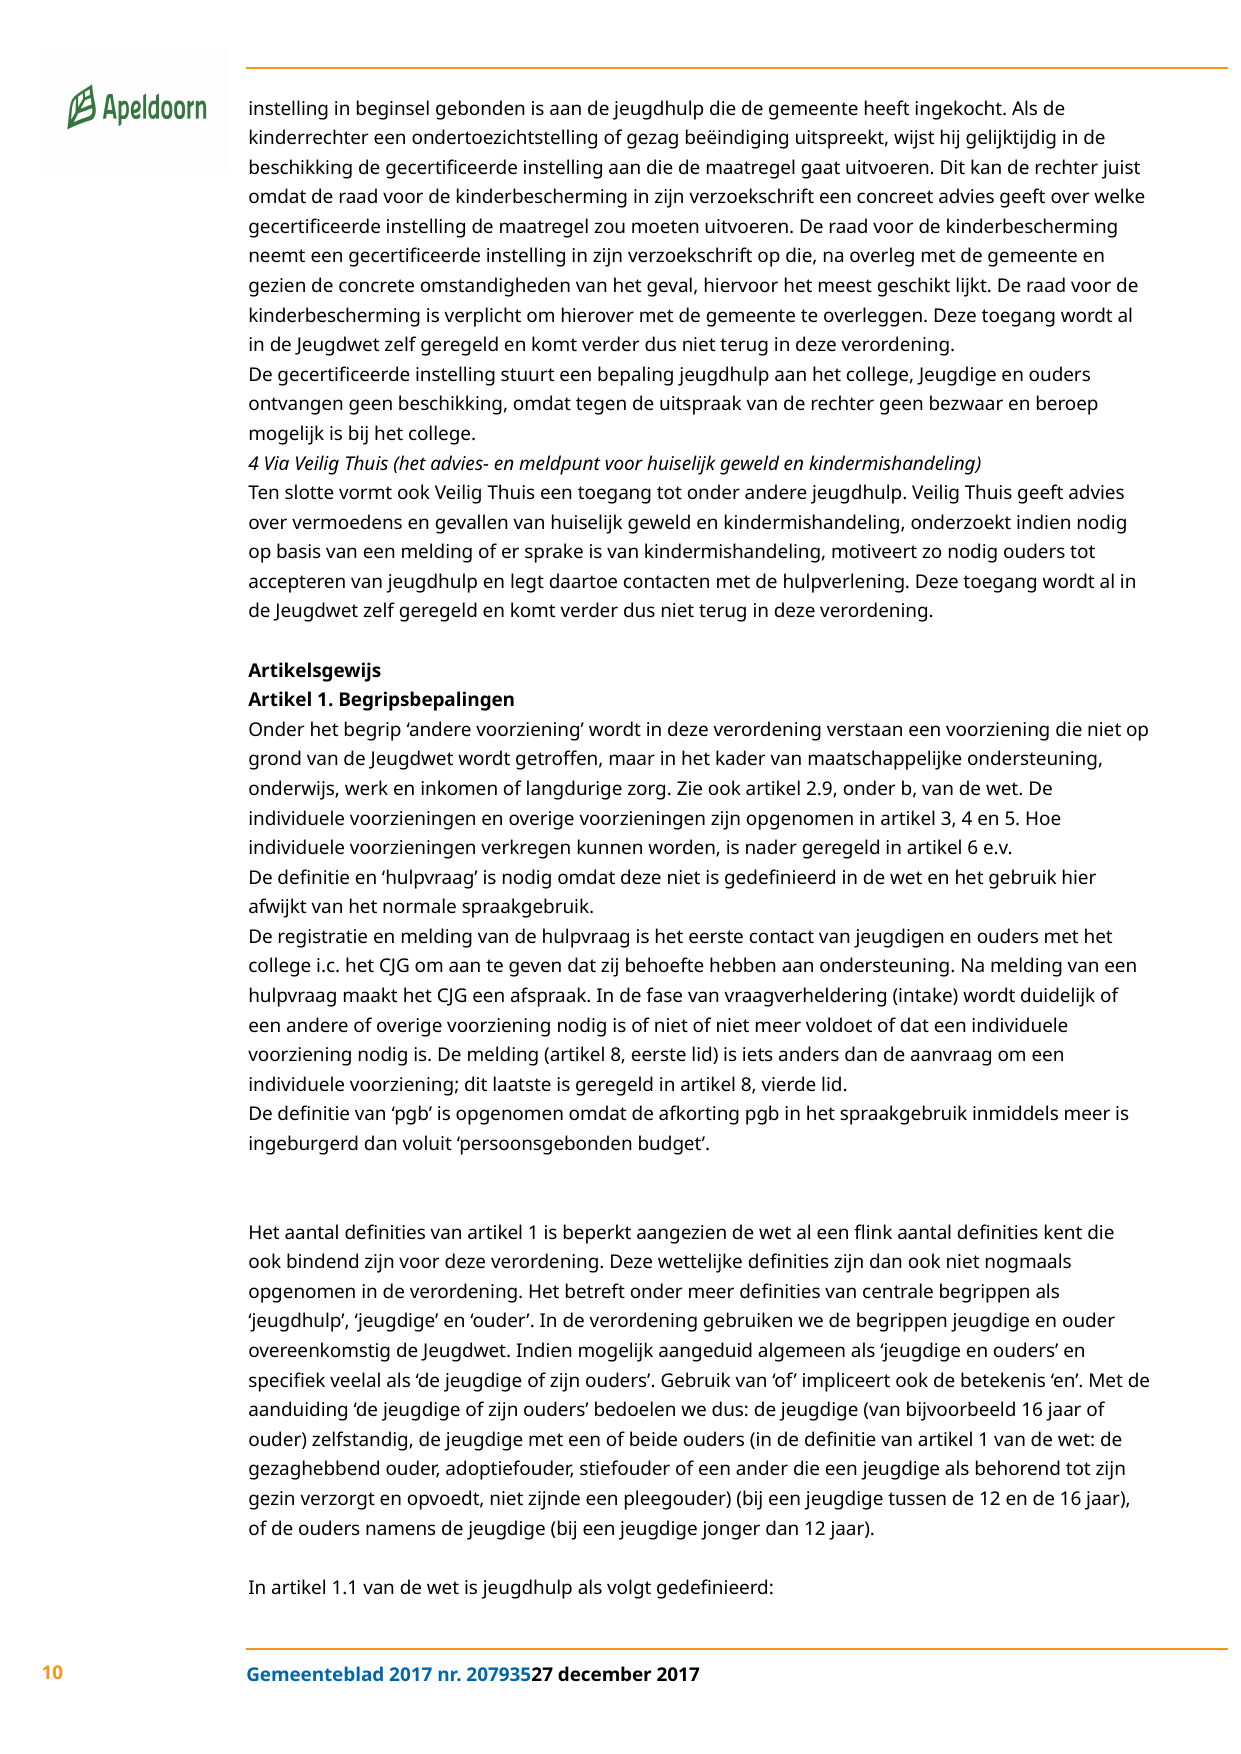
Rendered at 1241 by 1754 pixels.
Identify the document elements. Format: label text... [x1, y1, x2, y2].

text De gecertificeerde instelling stuurt een bepaling jeugdhulp aan het college, Jeugdige en ouders ontvangen geen beschikking, omdat tegen de uitspraak van de rechter geen bezwaar en beroep mogelijk is bij het college. [248, 361, 1152, 446]
text Onder het begrip ‘andere voorziening’ wordt in deze verordening verstaan een voorziening die niet op grond van de Jeugdwet wordt getroffen, maar in het kader van maatschappelijke ondersteuning, onderwijs, werk en inkomen of langdurige zorg. Zie ook artikel 2.9, onder b, van de wet. De individuele voorzieningen en overige voorzieningen zijn opgenomen in artikel 3, 4 en 5. Hoe individuele voorzieningen verkregen kunnen worden, is nader geregeld in artikel 6 e.v. [248, 716, 1152, 860]
text instelling in beginsel gebonden is aan de jeugdhulp die de gemeente heeft ingekocht. Als de kinderrechter een ondertoezichtstelling of gezag beëindiging uitspreekt, wijst hij gelijktijdig in de beschikking de gecertificeerde instelling aan die de maatregel gaat uitvoeren. Dit kan de rechter juist omdat de raad voor de kinderbescherming in zijn verzoekschrift een concreet advies geeft over welke gecertificeerde instelling de maatregel zou moeten uitvoeren. De raad voor de kinderbescherming neemt een gecertificeerde instelling in zijn verzoekschrift op die, na overleg met de gemeente en gezien de concrete omstandigheden van het geval, hiervoor het meest geschikt lijkt. De raad voor de kinderbescherming is verplicht om hierover met de gemeente te overleggen. Deze toegang wordt al in de Jeugdwet zelf geregeld en komt verder dus niet terug in deze verordening. [248, 95, 1152, 357]
text De definitie van ‘pgb’ is opgenomen omdat de afkorting pgb in het spraakgebruik inmiddels meer is ingeburgerd dan voluit ‘persoonsgebonden budget’. [248, 1101, 1152, 1156]
text Ten slotte vormt ook Veilig Thuis een toegang tot onder andere jeugdhulp. Veilig Thuis geeft advies over vermoedens en gevallen van huiselijk geweld en kindermishandeling, onderzoekt indien nodig op basis van een melding of er sprake is van kindermishandeling, motiveert zo nodig ouders tot accepteren van jeugdhulp en legt daartoe contacten met de hulpverlening. Deze toegang wordt al in de Jeugdwet zelf geregeld en komt verder dus niet terug in deze verordening. [248, 479, 1152, 623]
text De definitie en ‘hulpvraag’ is nodig omdat deze niet is gedefinieerd in de wet en het gebruik hier afwijkt van het normale spraakgebruik. [248, 864, 1152, 919]
text In artikel 1.1 van de wet is jeugdhulp als volgt gedefinieerd: [248, 1574, 1152, 1600]
picture [41, 47, 231, 172]
text 4 Via Veilig Thuis (het advies- en meldpunt voor huiselijk geweld en kindermishandeling) [248, 450, 1152, 476]
text Artikelsgewijs [248, 657, 1152, 683]
text Artikel 1. Begripsbepalingen [248, 686, 1152, 712]
text De registratie en melding van de hulpvraag is het eerste contact van jeugdigen en ouders met het college i.c. het CJG om aan te geven dat zij behoefte hebben aan ondersteuning. Na melding van een hulpvraag maakt het CJG een afspraak. In de fase van vraagverheldering (intake) wordt duidelijk of een andere of overige voorziening nodig is of niet of niet meer voldoet of dat een individuele voorziening nodig is. De melding (artikel 8, eerste lid) is iets anders dan de aanvraag om een individuele voorziening; dit laatste is geregeld in artikel 8, vierde lid. [248, 923, 1152, 1097]
text Het aantal definities van artikel 1 is beperkt aangezien de wet al een flink aantal definities kent die ook bindend zijn voor deze verordening. Deze wettelijke definities zijn dan ook niet nogmaals opgenomen in de verordening. Het betreft onder meer definities van centrale begrippen als ‘jeugdhulp’, ‘jeugdige’ en ‘ouder’. In de verordening gebruiken we de begrippen jeugdige en ouder overeenkomstig de Jeugdwet. Indien mogelijk aangeduid algemeen als ‘jeugdige en ouders’ en specifiek veelal als ‘de jeugdige of zijn ouders’. Gebruik van ‘of’ impliceert ook de betekenis ‘en’. Met de aanduiding ‘de jeugdige of zijn ouders’ bedoelen we dus: de jeugdige (van bijvoorbeeld 16 jaar of ouder) zelfstandig, de jeugdige met een of beide ouders (in de definitie van artikel 1 van de wet: de gezaghebbend ouder, adoptiefouder, stiefouder of een ander die een jeugdige als behorend tot zijn gezin verzorgt en opvoedt, niet zijnde een pleegouder) (bij een jeugdige tussen de 12 en de 16 jaar), of de ouders namens de jeugdige (bij een jeugdige jonger dan 12 jaar). [248, 1219, 1152, 1541]
